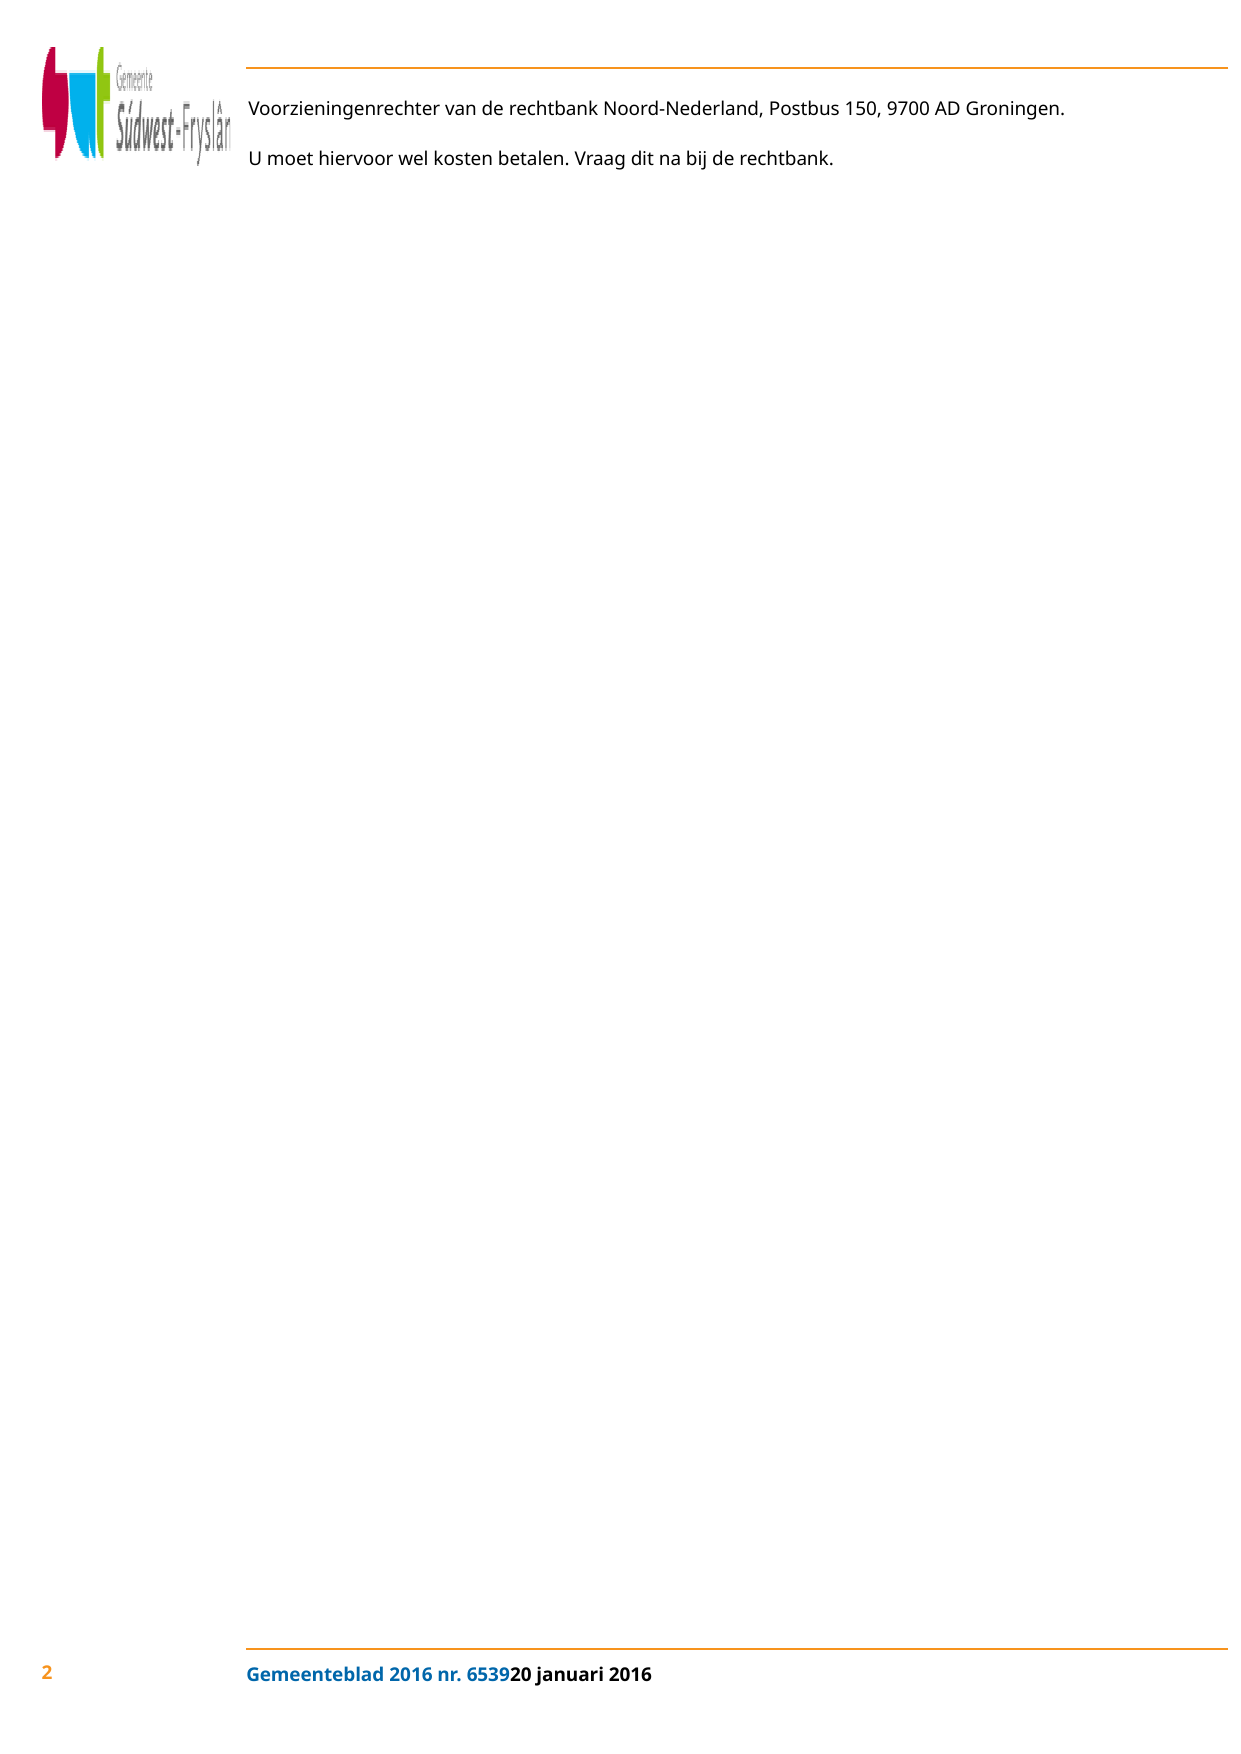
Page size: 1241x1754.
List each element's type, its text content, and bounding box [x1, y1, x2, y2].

picture [41, 47, 231, 172]
text Voorzieningenrechter van de rechtbank Noord-Nederland, Postbus 150, 9700 AD Groningen. [248, 95, 1152, 121]
text U moet hiervoor wel kosten betalen. Vraag dit na bij de rechtbank. [248, 145, 1152, 171]
